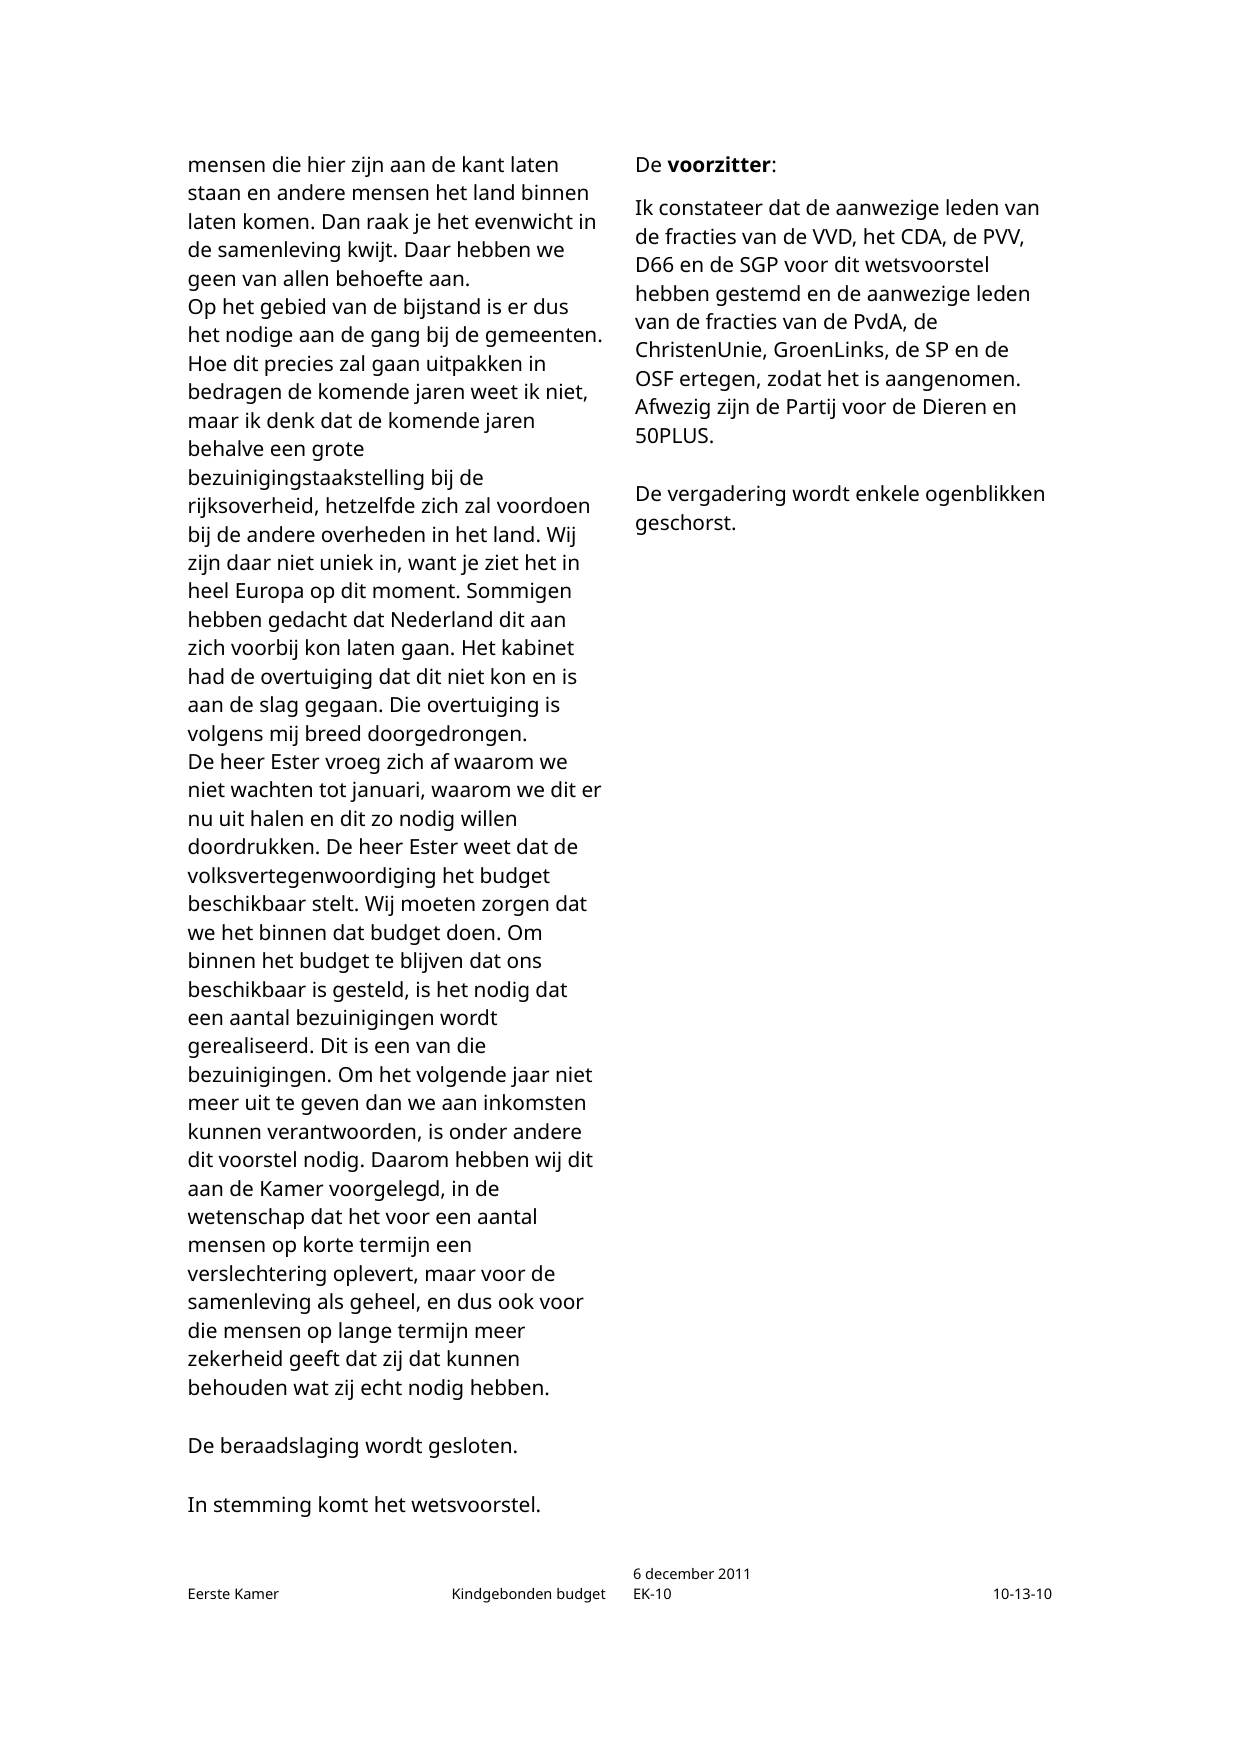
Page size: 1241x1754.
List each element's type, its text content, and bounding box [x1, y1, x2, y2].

text De voorzitter: [635, 150, 1053, 178]
text De vergadering wordt enkele ogenblikken geschorst. [635, 479, 1053, 536]
text mensen die hier zijn aan de kant laten staan en andere mensen het land binnen laten komen. Dan raak je het evenwicht in de samenleving kwijt. Daar hebben we geen van allen behoefte aan. [187, 150, 605, 292]
text Op het gebied van de bijstand is er dus het nodige aan de gang bij de gemeenten. Hoe dit precies zal gaan uitpakken in bedragen de komende jaren weet ik niet, maar ik denk dat de komende jaren behalve een grote bezuinigingstaakstelling bij de rijksoverheid, hetzelfde zich zal voordoen bij de andere overheden in het land. Wij zijn daar niet uniek in, want je ziet het in heel Europa op dit moment. Sommigen hebben gedacht dat Nederland dit aan zich voorbij kon laten gaan. Het kabinet had de overtuiging dat dit niet kon en is aan de slag gegaan. Die overtuiging is volgens mij breed doorgedrongen. [187, 292, 605, 747]
text Ik constateer dat de aanwezige leden van de fracties van de VVD, het CDA, de PVV, D66 en de SGP voor dit wetsvoorstel hebben gestemd en de aanwezige leden van de fracties van de PvdA, de ChristenUnie, GroenLinks, de SP en de OSF ertegen, zodat het is aangenomen. Afwezig zijn de Partij voor de Dieren en 50PLUS. [635, 193, 1053, 449]
text De beraadslaging wordt gesloten. [187, 1431, 605, 1460]
text In stemming komt het wetsvoorstel. [187, 1490, 605, 1518]
text De heer Ester vroeg zich af waarom we niet wachten tot januari, waarom we dit er nu uit halen en dit zo nodig willen doordrukken. De heer Ester weet dat de volksvertegenwoordiging het budget beschikbaar stelt. Wij moeten zorgen dat we het binnen dat budget doen. Om binnen het budget te blijven dat ons beschikbaar is gesteld, is het nodig dat een aantal bezuinigingen wordt gerealiseerd. Dit is een van die bezuinigingen. Om het volgende jaar niet meer uit te geven dan we aan inkomsten kunnen verantwoorden, is onder andere dit voorstel nodig. Daarom hebben wij dit aan de Kamer voorgelegd, in de wetenschap dat het voor een aantal mensen op korte termijn een verslechtering oplevert, maar voor de samenleving als geheel, en dus ook voor die mensen op lange termijn meer zekerheid geeft dat zij dat kunnen behouden wat zij echt nodig hebben. [187, 747, 605, 1401]
